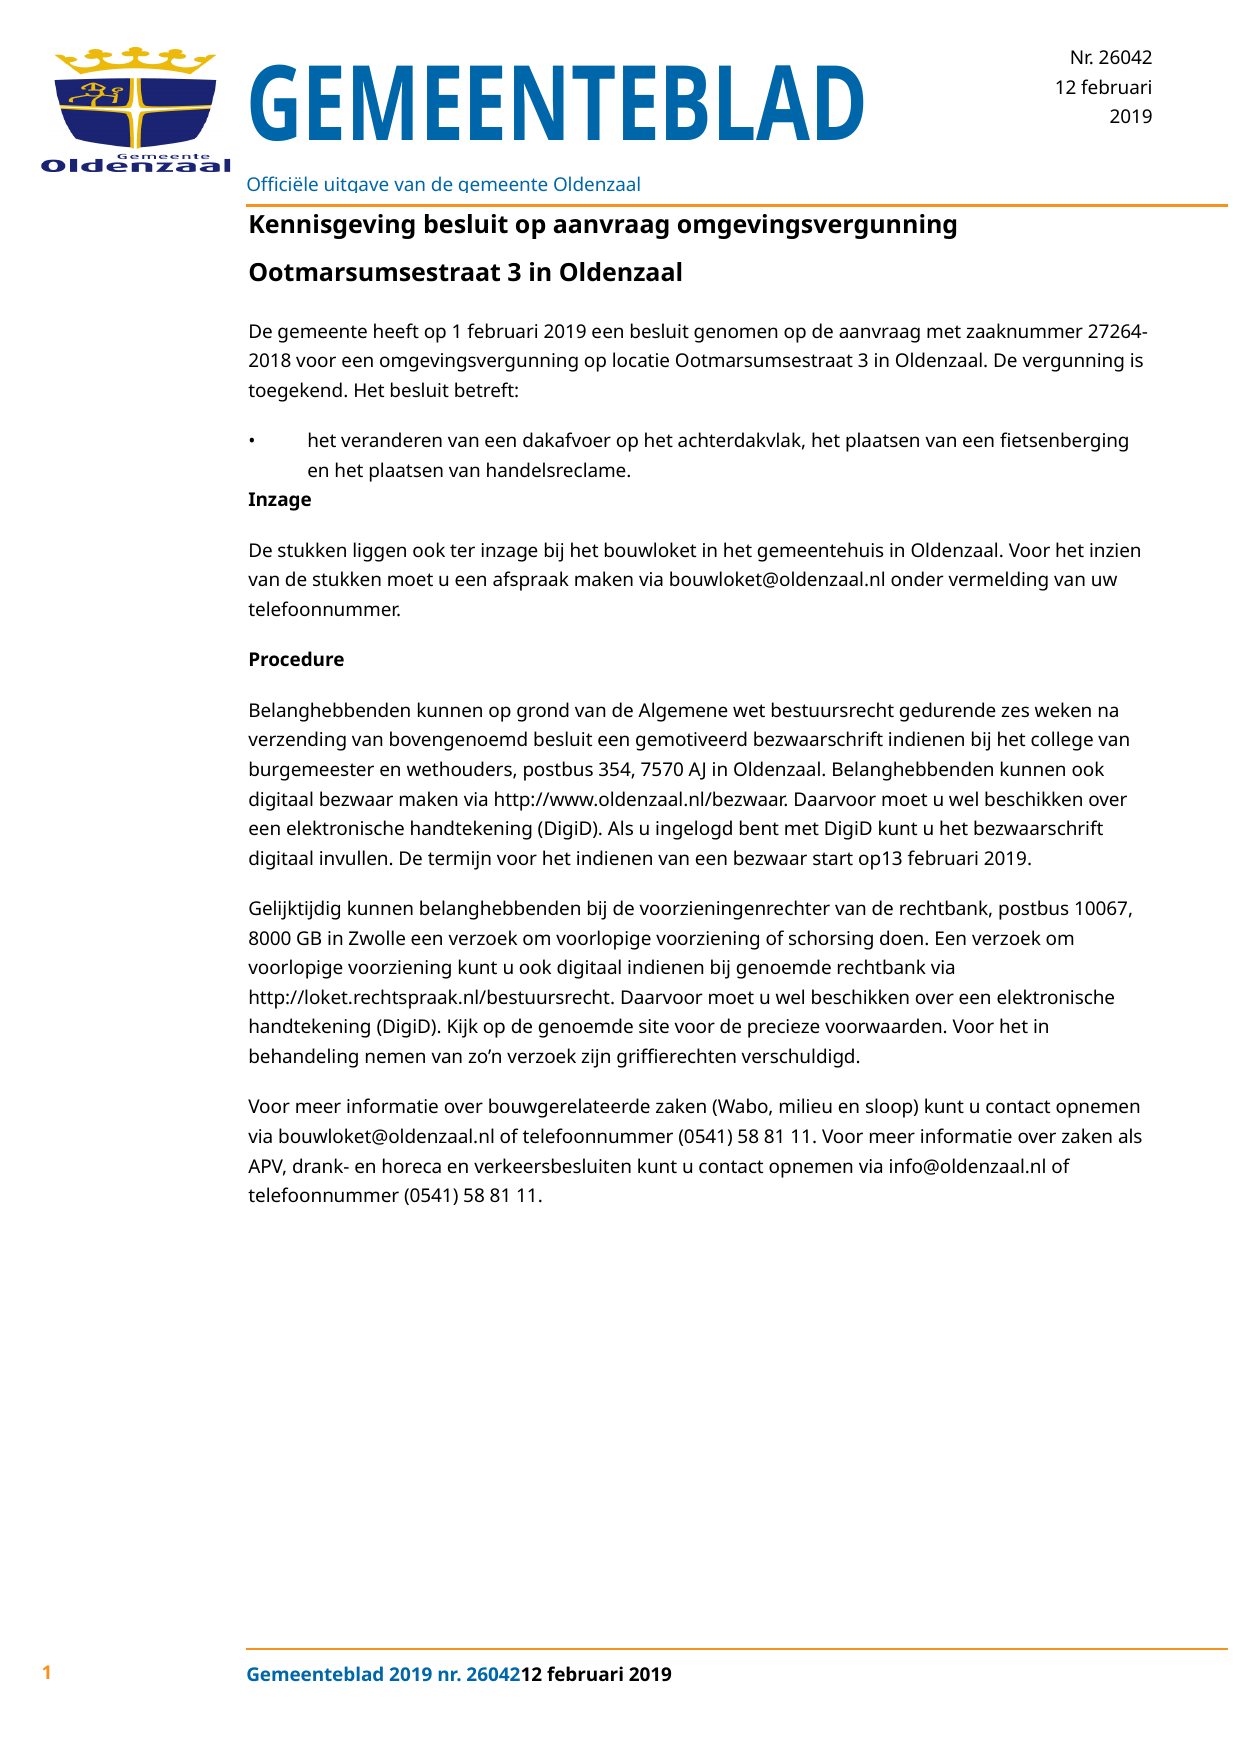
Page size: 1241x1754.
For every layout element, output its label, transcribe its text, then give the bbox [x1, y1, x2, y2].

text Inzage [248, 487, 1152, 512]
text De stukken liggen ook ter inzage bij het bouwloket in het gemeentehuis in Oldenzaal. Voor het inzien van de stukken moet u een afspraak maken via bouwloket@oldenzaal.nl onder vermelding van uw telefoonnummer. [248, 537, 1152, 622]
text Belanghebbenden kunnen op grond van de Algemene wet bestuursrecht gedurende zes weken na verzending van bovengenoemd besluit een gemotiveerd bezwaarschrift indienen bij het college van burgemeester en wethouders, postbus 354, 7570 AJ in Oldenzaal. Belanghebbenden kunnen ook digitaal bezwaar maken via http://www.oldenzaal.nl/bezwaar. Daarvoor moet u wel beschikken over een elektronische handtekening (DigiD). Als u ingelogd bent met DigiD kunt u het bezwaarschrift digitaal invullen. De termijn voor het indienen van een bezwaar start op13 februari 2019. [248, 697, 1152, 871]
text Kennisgeving besluit op aanvraag omgevingsvergunning Ootmarsumsestraat 3 in Oldenzaal [248, 207, 1152, 288]
text Voor meer informatie over bouwgerelateerde zaken (Wabo, milieu en sloop) kunt u contact opnemen via bouwloket@oldenzaal.nl of telefoonnummer (0541) 58 81 11. Voor meer informatie over zaken als APV, drank- en horeca en verkeersbesluiten kunt u contact opnemen via info@oldenzaal.nl of telefoonnummer (0541) 58 81 11. [248, 1094, 1152, 1208]
list het veranderen van een dakafvoer op het achterdakvlak, het plaatsen van een fietsenberging en het plaatsen van handelsreclame. [248, 427, 1152, 483]
picture [41, 47, 231, 172]
text Procedure [248, 647, 1152, 672]
text Gelijktijdig kunnen belanghebbenden bij de voorzieningenrechter van de rechtbank, postbus 10067, 8000 GB in Zwolle een verzoek om voorlopige voorziening of schorsing doen. Een verzoek om voorlopige voorziening kunt u ook digitaal indienen bij genoemde rechtbank via http://loket.rechtspraak.nl/bestuursrecht. Daarvoor moet u wel beschikken over een elektronische handtekening (DigiD). Kijk op de genoemde site voor de precieze voorwaarden. Voor het in behandeling nemen van zo’n verzoek zijn griffierechten verschuldigd. [248, 895, 1152, 1069]
text De gemeente heeft op 1 februari 2019 een besluit genomen op de aanvraag met zaaknummer 27264-2018 voor een omgevingsvergunning op locatie Ootmarsumsestraat 3 in Oldenzaal. De vergunning is toegekend. Het besluit betreft: [248, 318, 1152, 403]
